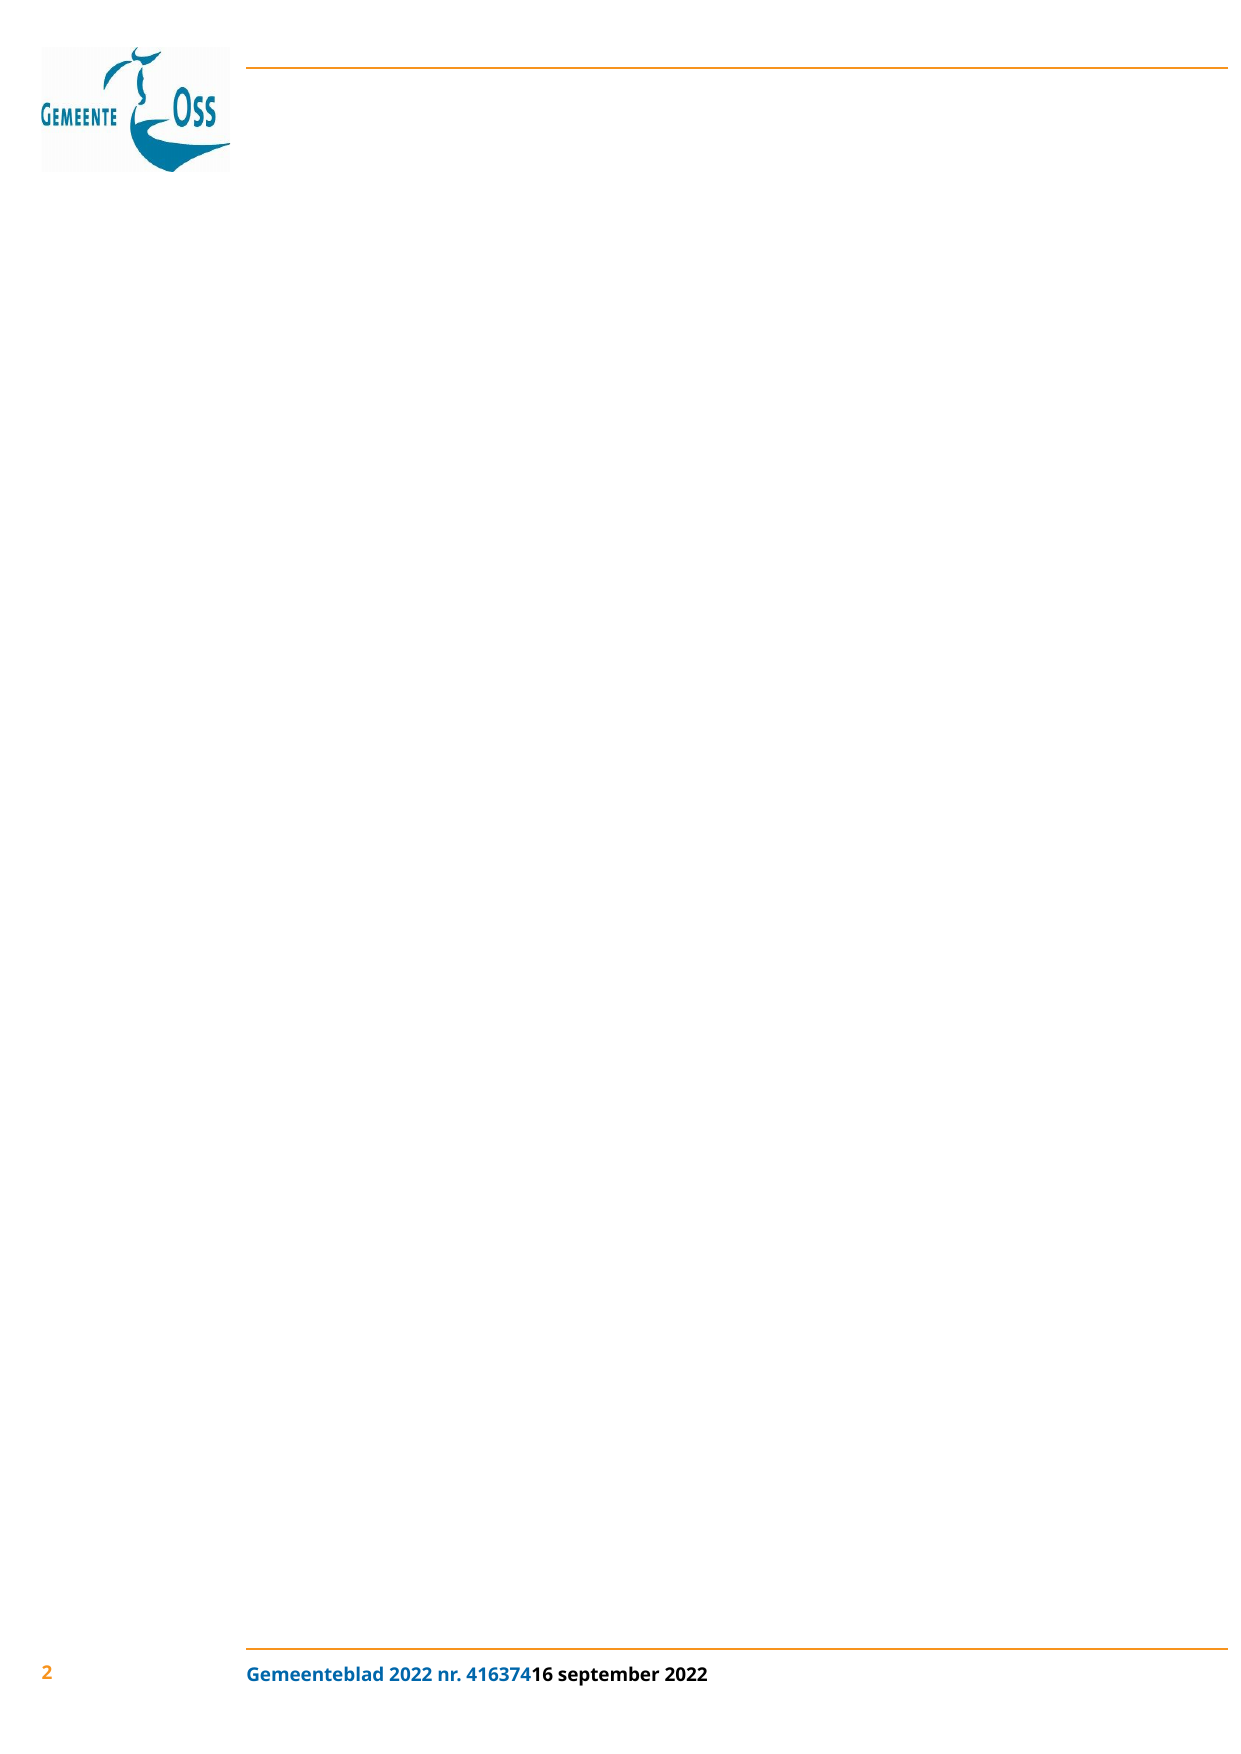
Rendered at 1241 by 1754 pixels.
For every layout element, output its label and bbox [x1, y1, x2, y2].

picture [41, 47, 231, 172]
